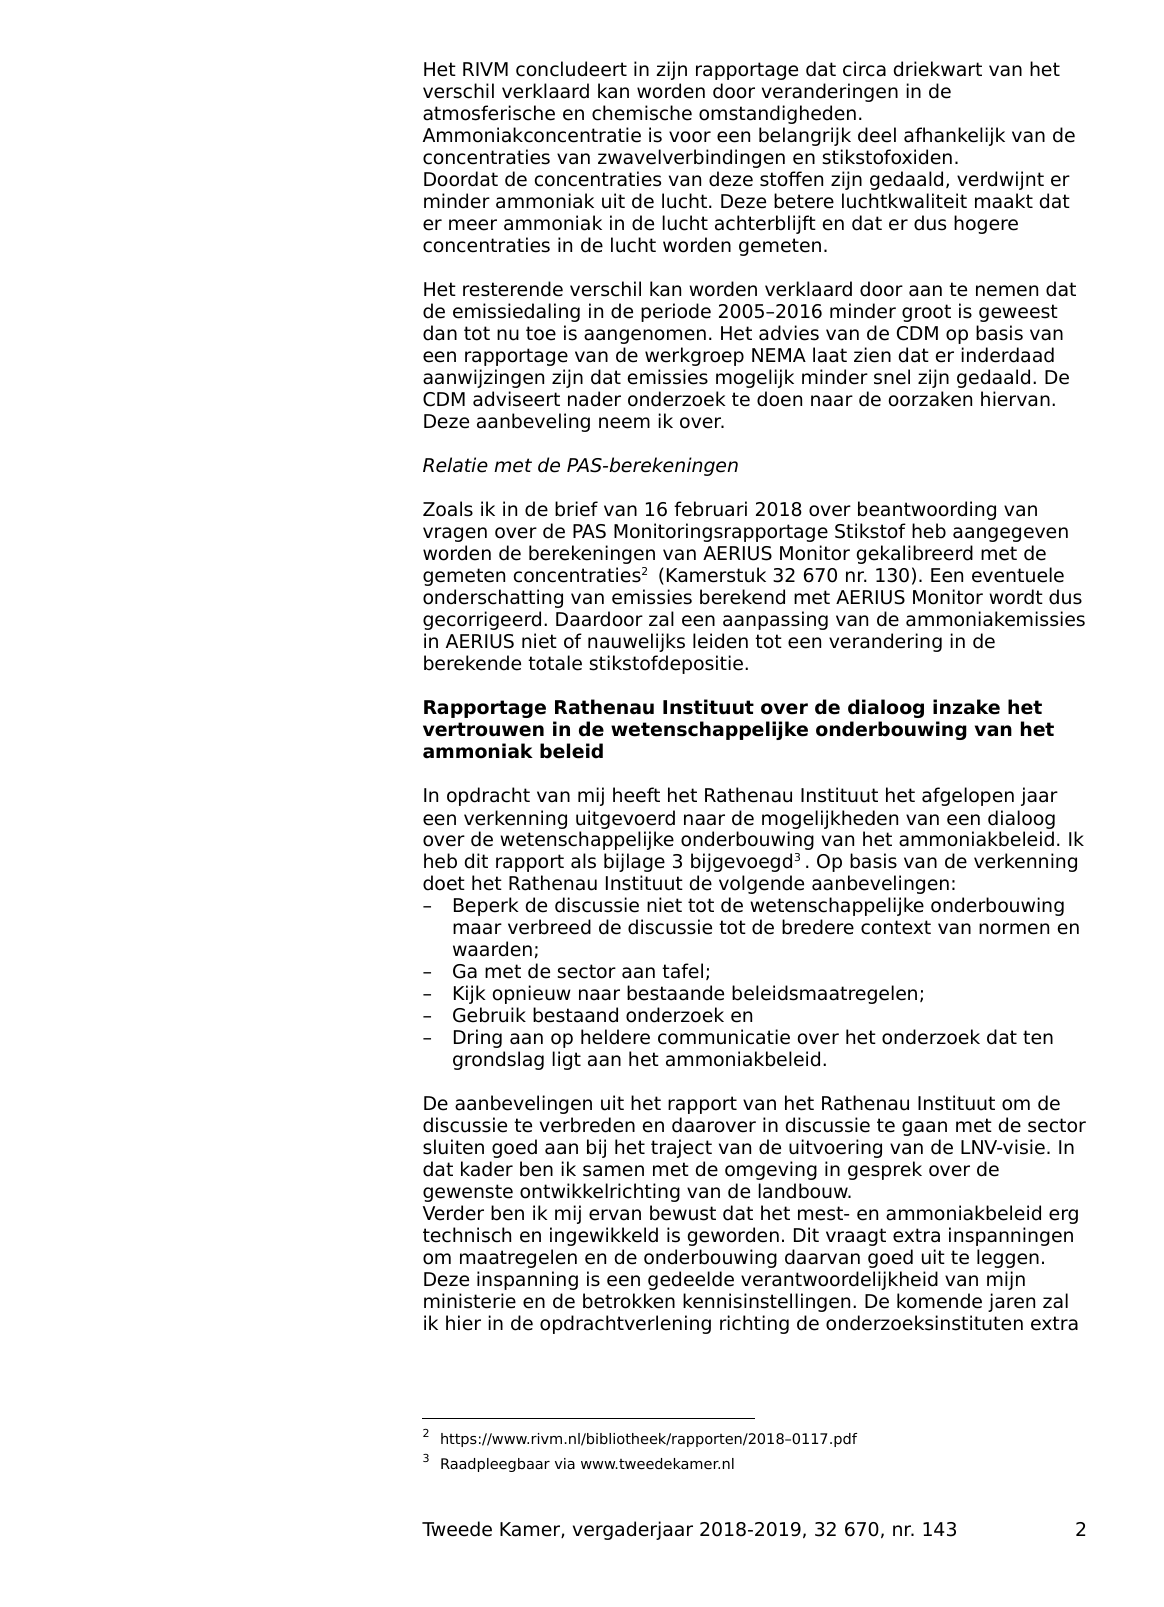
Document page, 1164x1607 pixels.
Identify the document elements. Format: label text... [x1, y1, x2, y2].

text Doordat de concentraties van deze stoffen zijn gedaald, verdwijnt er minder ammoniak uit de lucht. Deze betere luchtkwaliteit maakt dat er meer ammoniak in de lucht achterblijft en dat er dus hogere concentraties in de lucht worden gemeten. [422, 169, 1087, 257]
text Zoals ik in de brief van 16 februari 2018 over beantwoording van vragen over de PAS Monitoringsrapportage Stikstof heb aangegeven worden de berekeningen van AERIUS Monitor gekalibreerd met de gemeten concentraties (Kamerstuk 32 670 nr. 130). Een eventuele onderschatting van emissies berekend met AERIUS Monitor wordt dus gecorrigeerd. Daardoor zal een aanpassing van de ammoniakemissies in AERIUS niet of nauwelijks leiden tot een verandering in de berekende totale stikstofdepositie. [422, 499, 1087, 675]
subtitle Rapportage Rathenau Instituut over de dialoog inzake het vertrouwen in de wetenschappelijke onderbouwing van het ammoniak beleid [422, 697, 1087, 763]
text Het RIVM concludeert in zijn rapportage dat circa driekwart van het verschil verklaard kan worden door veranderingen in de atmosferische en chemische omstandigheden. Ammoniakconcentratie is voor een belangrijk deel afhankelijk van de concentraties van zwavelverbindingen en stikstofoxiden. [422, 59, 1087, 169]
subtitle Relatie met de PAS-berekeningen [422, 455, 1087, 477]
text Verder ben ik mij ervan bewust dat het mest- en ammoniakbeleid erg technisch en ingewikkeld is geworden. Dit vraagt extra inspanningen om maatregelen en de onderbouwing daarvan goed uit te leggen. Deze inspanning is een gedeelde verantwoordelijkheid van mijn ministerie en de betrokken kennisinstellingen. De komende jaren zal ik hier in de opdrachtverlening richting de onderzoeksinstituten extra [422, 1203, 1087, 1335]
text Raadpleegbaar via www.tweedekamer.nl [422, 1452, 1087, 1474]
text https://www.rivm.nl/bibliotheek/rapporten/2018–0117.pdf [422, 1427, 1087, 1449]
text – Kijk opnieuw naar bestaande beleidsmaatregelen; [422, 983, 1087, 1005]
text – Beperk de discussie niet tot de wetenschappelijke onderbouwing maar verbreed de discussie tot de bredere context van normen en waarden; [422, 895, 1087, 961]
text In opdracht van mij heeft het Rathenau Instituut het afgelopen jaar een verkenning uitgevoerd naar de mogelijkheden van een dialoog over de wetenschappelijke onderbouwing van het ammoniakbeleid. Ik heb dit rapport als bijlage 3 bijgevoegd. Op basis van de verkenning doet het Rathenau Instituut de volgende aanbevelingen: [422, 785, 1087, 895]
text De aanbevelingen uit het rapport van het Rathenau Instituut om de discussie te verbreden en daarover in discussie te gaan met de sector sluiten goed aan bij het traject van de uitvoering van de LNV-visie. In dat kader ben ik samen met de omgeving in gesprek over de gewenste ontwikkelrichting van de landbouw. [422, 1093, 1087, 1203]
text – Dring aan op heldere communicatie over het onderzoek dat ten grondslag ligt aan het ammoniakbeleid. [422, 1027, 1087, 1071]
text – Ga met de sector aan tafel; [422, 961, 1087, 983]
text Het resterende verschil kan worden verklaard door aan te nemen dat de emissiedaling in de periode 2005–2016 minder groot is geweest dan tot nu toe is aangenomen. Het advies van de CDM op basis van een rapportage van de werkgroep NEMA laat zien dat er inderdaad aanwijzingen zijn dat emissies mogelijk minder snel zijn gedaald. De CDM adviseert nader onderzoek te doen naar de oorzaken hiervan. Deze aanbeveling neem ik over. [422, 279, 1087, 433]
text – Gebruik bestaand onderzoek en [422, 1005, 1087, 1027]
